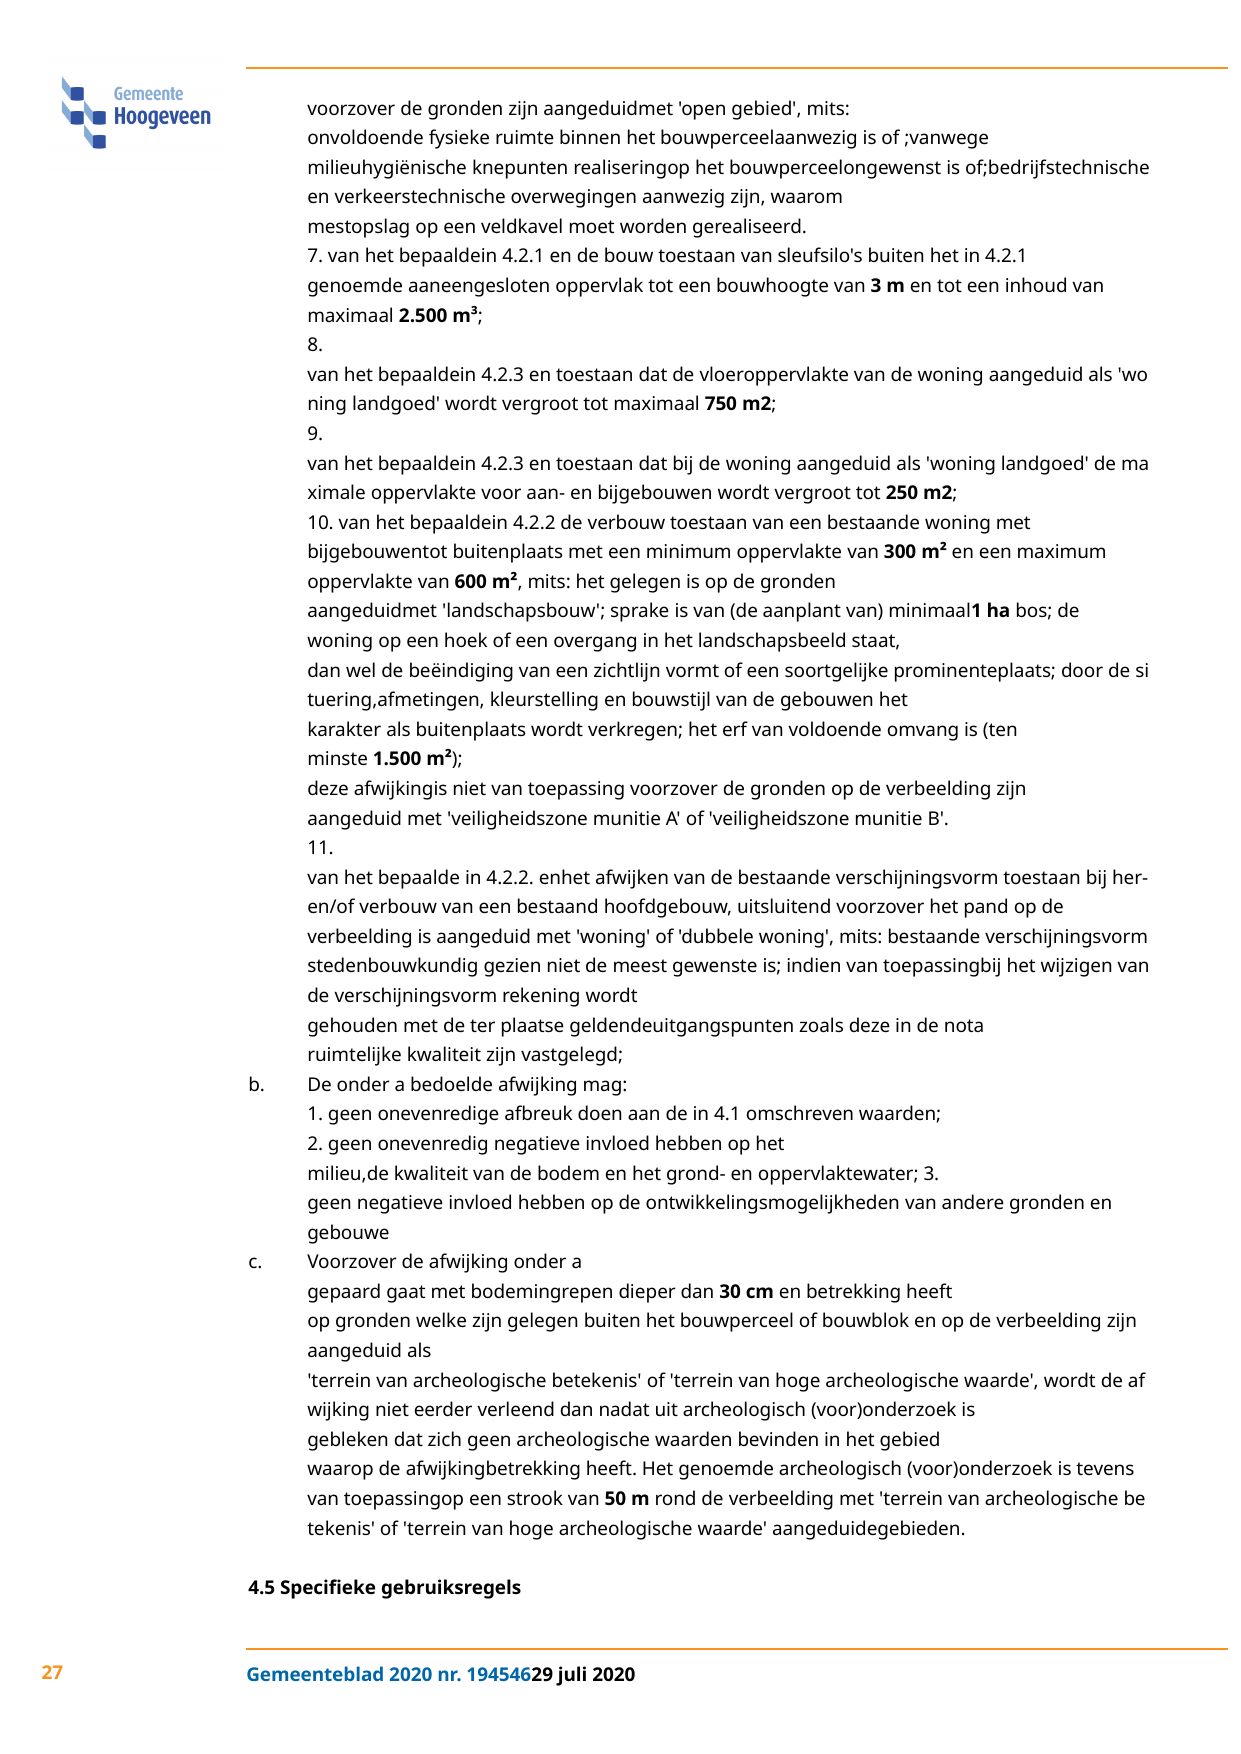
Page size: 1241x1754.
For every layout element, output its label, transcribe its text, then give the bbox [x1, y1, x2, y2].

list 11. van het bepaalde in 4.2.2. enhet afwijken van de bestaande verschijningsvorm toestaan bij her- en/of verbouw van een bestaand hoofdgebouw, uitsluitend voorzover het pand op de verbeelding is aangeduid met 'woning' of 'dubbele woning', mits: bestaande verschijningsvorm stedenbouwkundig gezien niet de meest gewenste is; indien van toepassingbij het wijzigen van de verschijningsvorm rekening wordt gehouden met de ter plaatse geldendeuitgangspunten zoals deze in de nota ruimtelijke kwaliteit zijn vastgelegd; [248, 834, 1152, 1067]
list 9. van het bepaaldein 4.2.3 en toestaan dat bij de woning aangeduid als 'woning landgoed' de maximale oppervlakte voor aan- en bijgebouwen wordt vergroot tot 250 m2; [248, 420, 1152, 505]
list 8. van het bepaaldein 4.2.3 en toestaan dat de vloeroppervlakte van de woning aangeduid als 'woning landgoed' wordt vergroot tot maximaal 750 m2; [248, 331, 1152, 416]
list 2. geen onevenredig negatieve invloed hebben op het milieu,de kwaliteit van de bodem en het grond- en oppervlaktewater; 3. geen negatieve invloed hebben op de ontwikkelingsmogelijkheden van andere gronden en gebouwe [248, 1130, 1152, 1245]
list 1. geen onevenredige afbreuk doen aan de in 4.1 omschreven waarden; [248, 1101, 1152, 1126]
list 7. van het bepaaldein 4.2.1 en de bouw toestaan van sleufsilo's buiten het in 4.2.1 genoemde aaneengesloten oppervlak tot een bouwhoogte van 3 m en tot een inhoud van maximaal 2.500 m³; [248, 243, 1152, 328]
list Voorzover de afwijking onder a gepaard gaat met bodemingrepen dieper dan 30 cm en betrekking heeft op gronden welke zijn gelegen buiten het bouwperceel of bouwblok en op de verbeelding zijn aangeduid als 'terrein van archeologische betekenis' of 'terrein van hoge archeologische waarde', wordt de afwijking niet eerder verleend dan nadat uit archeologisch (voor)onderzoek is gebleken dat zich geen archeologische waarden bevinden in het gebied waarop de afwijkingbetrekking heeft. Het genoemde archeologisch (voor)onderzoek is tevens van toepassingop een strook van 50 m rond de verbeelding met 'terrein van archeologische betekenis' of 'terrein van hoge archeologische waarde' aangeduidegebieden. [248, 1248, 1152, 1541]
list voorzover de gronden zijn aangeduidmet 'open gebied', mits: onvoldoende fysieke ruimte binnen het bouwperceelaanwezig is of ;vanwege milieuhygiënische knepunten realiseringop het bouwperceelongewenst is of;bedrijfstechnische en verkeerstechnische overwegingen aanwezig zijn, waarom mestopslag op een veldkavel moet worden gerealiseerd. [248, 95, 1152, 239]
picture [41, 47, 231, 172]
text 4.5 Specifieke gebruiksregels [248, 1574, 1152, 1600]
list De onder a bedoelde afwijking mag: [248, 1071, 1152, 1097]
list 10. van het bepaaldein 4.2.2 de verbouw toestaan van een bestaande woning met bijgebouwentot buitenplaats met een minimum oppervlakte van 300 m² en een maximum oppervlakte van 600 m², mits: het gelegen is op de gronden aangeduidmet 'landschapsbouw'; sprake is van (de aanplant van) minimaal1 ha bos; de woning op een hoek of een overgang in het landschapsbeeld staat, dan wel de beëindiging van een zichtlijn vormt of een soortgelijke prominenteplaats; door de situering,afmetingen, kleurstelling en bouwstijl van de gebouwen het karakter als buitenplaats wordt verkregen; het erf van voldoende omvang is (ten minste 1.500 m²); deze afwijkingis niet van toepassing voorzover de gronden op de verbeelding zijn aangeduid met 'veiligheidszone munitie A' of 'veiligheidszone munitie B'. [248, 509, 1152, 831]
